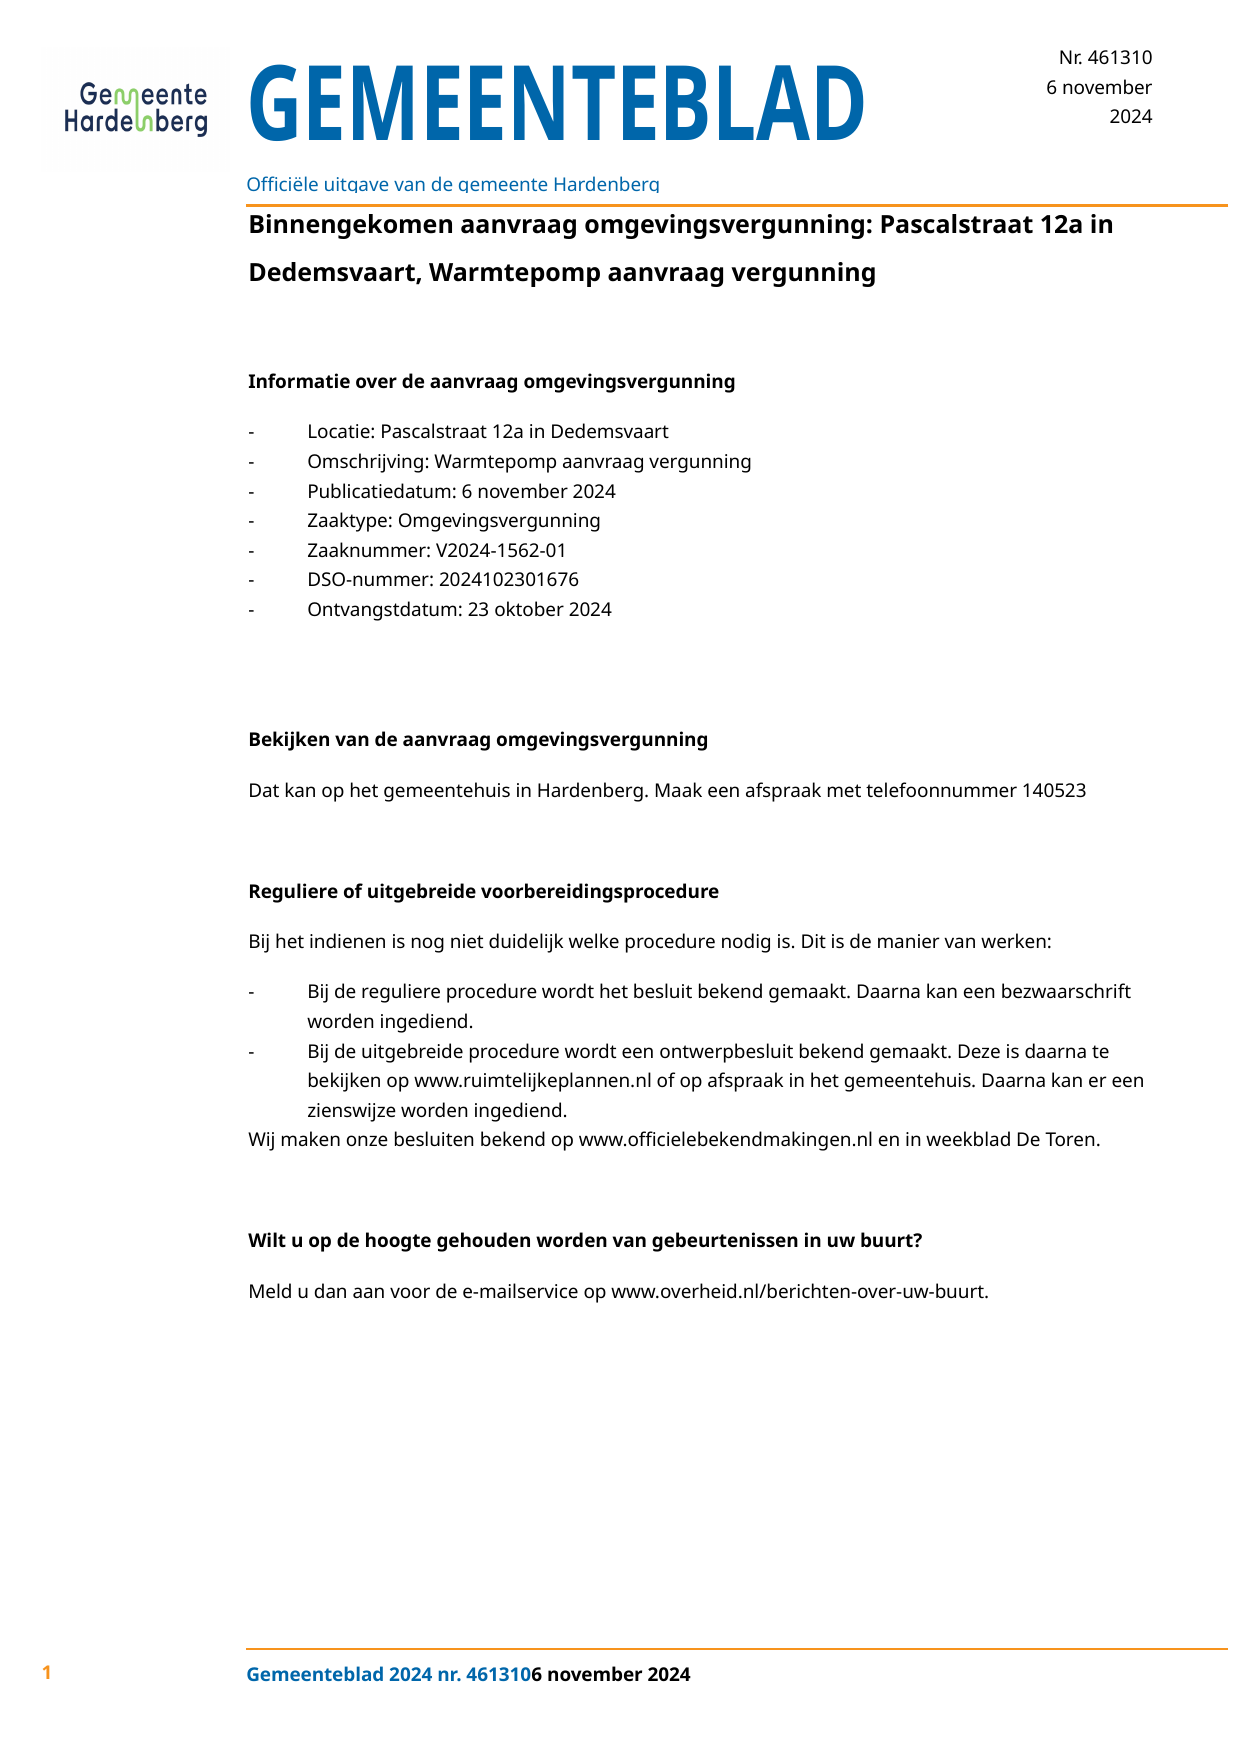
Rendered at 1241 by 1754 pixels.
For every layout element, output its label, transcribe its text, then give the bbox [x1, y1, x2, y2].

list Ontvangstdatum: 23 oktober 2024 [248, 596, 1152, 622]
list Zaaknummer: V2024-1562-01 [248, 537, 1152, 563]
text Dat kan op het gemeentehuis in Hardenberg. Maak een afspraak met telefoonnummer 140523 [248, 777, 1152, 803]
list Publicatiedatum: 6 november 2024 [248, 478, 1152, 504]
text Bekijken van de aanvraag omgevingsvergunning [248, 727, 1152, 752]
list Locatie: Pascalstraat 12a in Dedemsvaart [248, 419, 1152, 444]
list Zaaktype: Omgevingsvergunning [248, 507, 1152, 533]
list Omschrijving: Warmtepomp aanvraag vergunning [248, 448, 1152, 474]
text Informatie over de aanvraag omgevingsvergunning [248, 368, 1152, 394]
picture [41, 47, 231, 172]
text Binnengekomen aanvraag omgevingsvergunning: Pascalstraat 12a in Dedemsvaart, Warmtepomp aanvraag vergunning [248, 207, 1152, 288]
list DSO-nummer: 2024102301676 [248, 567, 1152, 592]
text Wilt u op de hoogte gehouden worden van gebeurtenissen in uw buurt? [248, 1227, 1152, 1253]
text Wij maken onze besluiten bekend op www.officielebekendmakingen.nl en in weekblad De Toren. [248, 1127, 1152, 1152]
text Reguliere of uitgebreide voorbereidingsprocedure [248, 878, 1152, 904]
list Bij de reguliere procedure wordt het besluit bekend gemaakt. Daarna kan een bezwaarschrift worden ingediend. [248, 979, 1152, 1034]
list Bij de uitgebreide procedure wordt een ontwerpbesluit bekend gemaakt. Deze is daarna te bekijken op www.ruimtelijkeplannen.nl of op afspraak in het gemeentehuis. Daarna kan er een zienswijze worden ingediend. [248, 1038, 1152, 1123]
text Meld u dan aan voor de e-mailservice op www.overheid.nl/berichten-over-uw-buurt. [248, 1278, 1152, 1304]
text Bij het indienen is nog niet duidelijk welke procedure nodig is. Dit is de manier van werken: [248, 928, 1152, 954]
